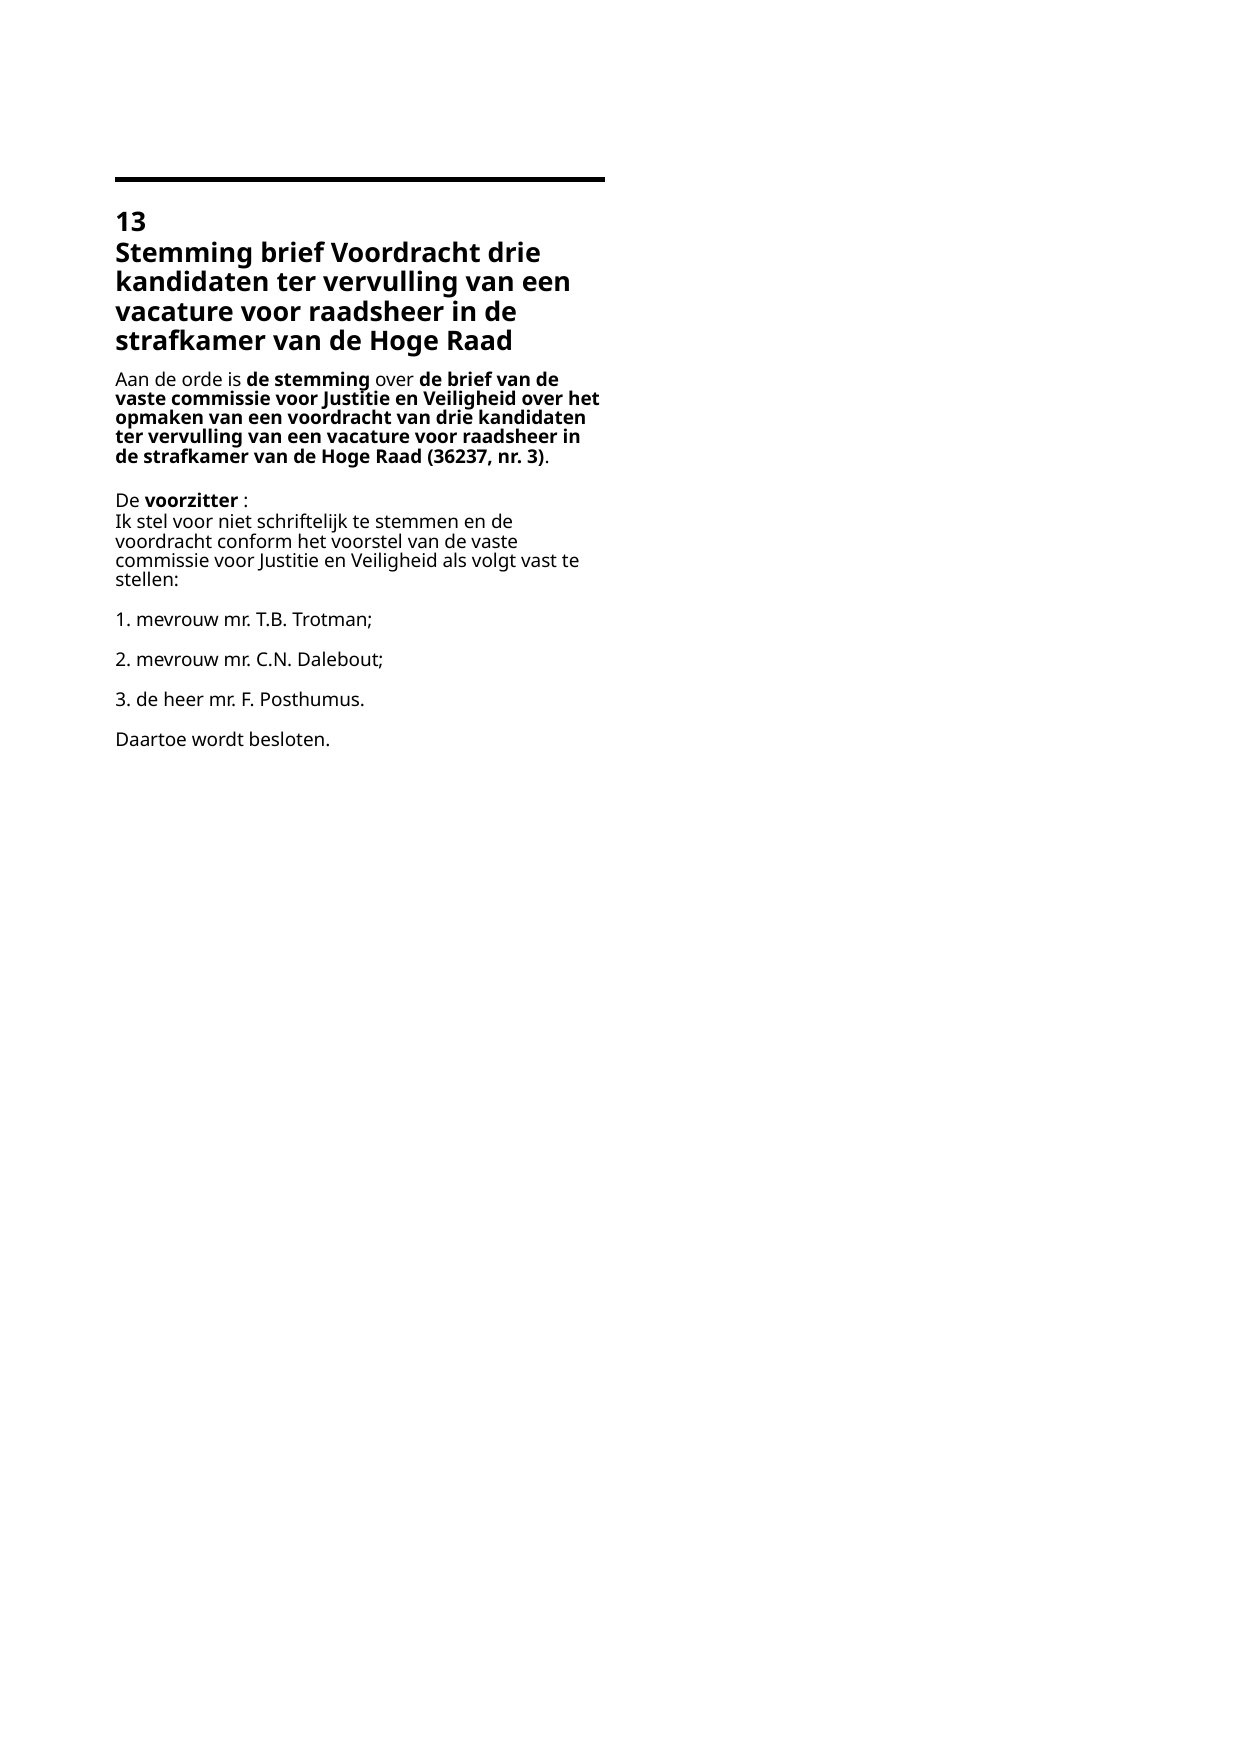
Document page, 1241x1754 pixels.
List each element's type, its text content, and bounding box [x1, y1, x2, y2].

text 2. mevrouw mr. C.N. Dalebout; [115, 651, 605, 671]
text 1. mevrouw mr. T.B. Trotman; [115, 611, 605, 631]
text De voorzitter : [115, 488, 605, 513]
text Ik stel voor niet schriftelijk te stemmen en de voordracht conform het voorstel van de vaste commissie voor Justitie en Veiligheid als volgt vast te stellen: [115, 513, 605, 591]
text 13 [115, 203, 605, 239]
text Daartoe wordt besloten. [115, 731, 605, 751]
text 3. de heer mr. F. Posthumus. [115, 691, 605, 711]
text Aan de orde is de stemming over de brief van de vaste commissie voor Justitie en Veiligheid over het opmaken van een voordracht van drie kandidaten ter vervulling van een vacature voor raadsheer in de strafkamer van de Hoge Raad (36237, nr. 3). [115, 371, 605, 467]
text Stemming brief Voordracht drie kandidaten ter vervulling van een vacature voor raadsheer in de strafkamer van de Hoge Raad [115, 239, 605, 371]
